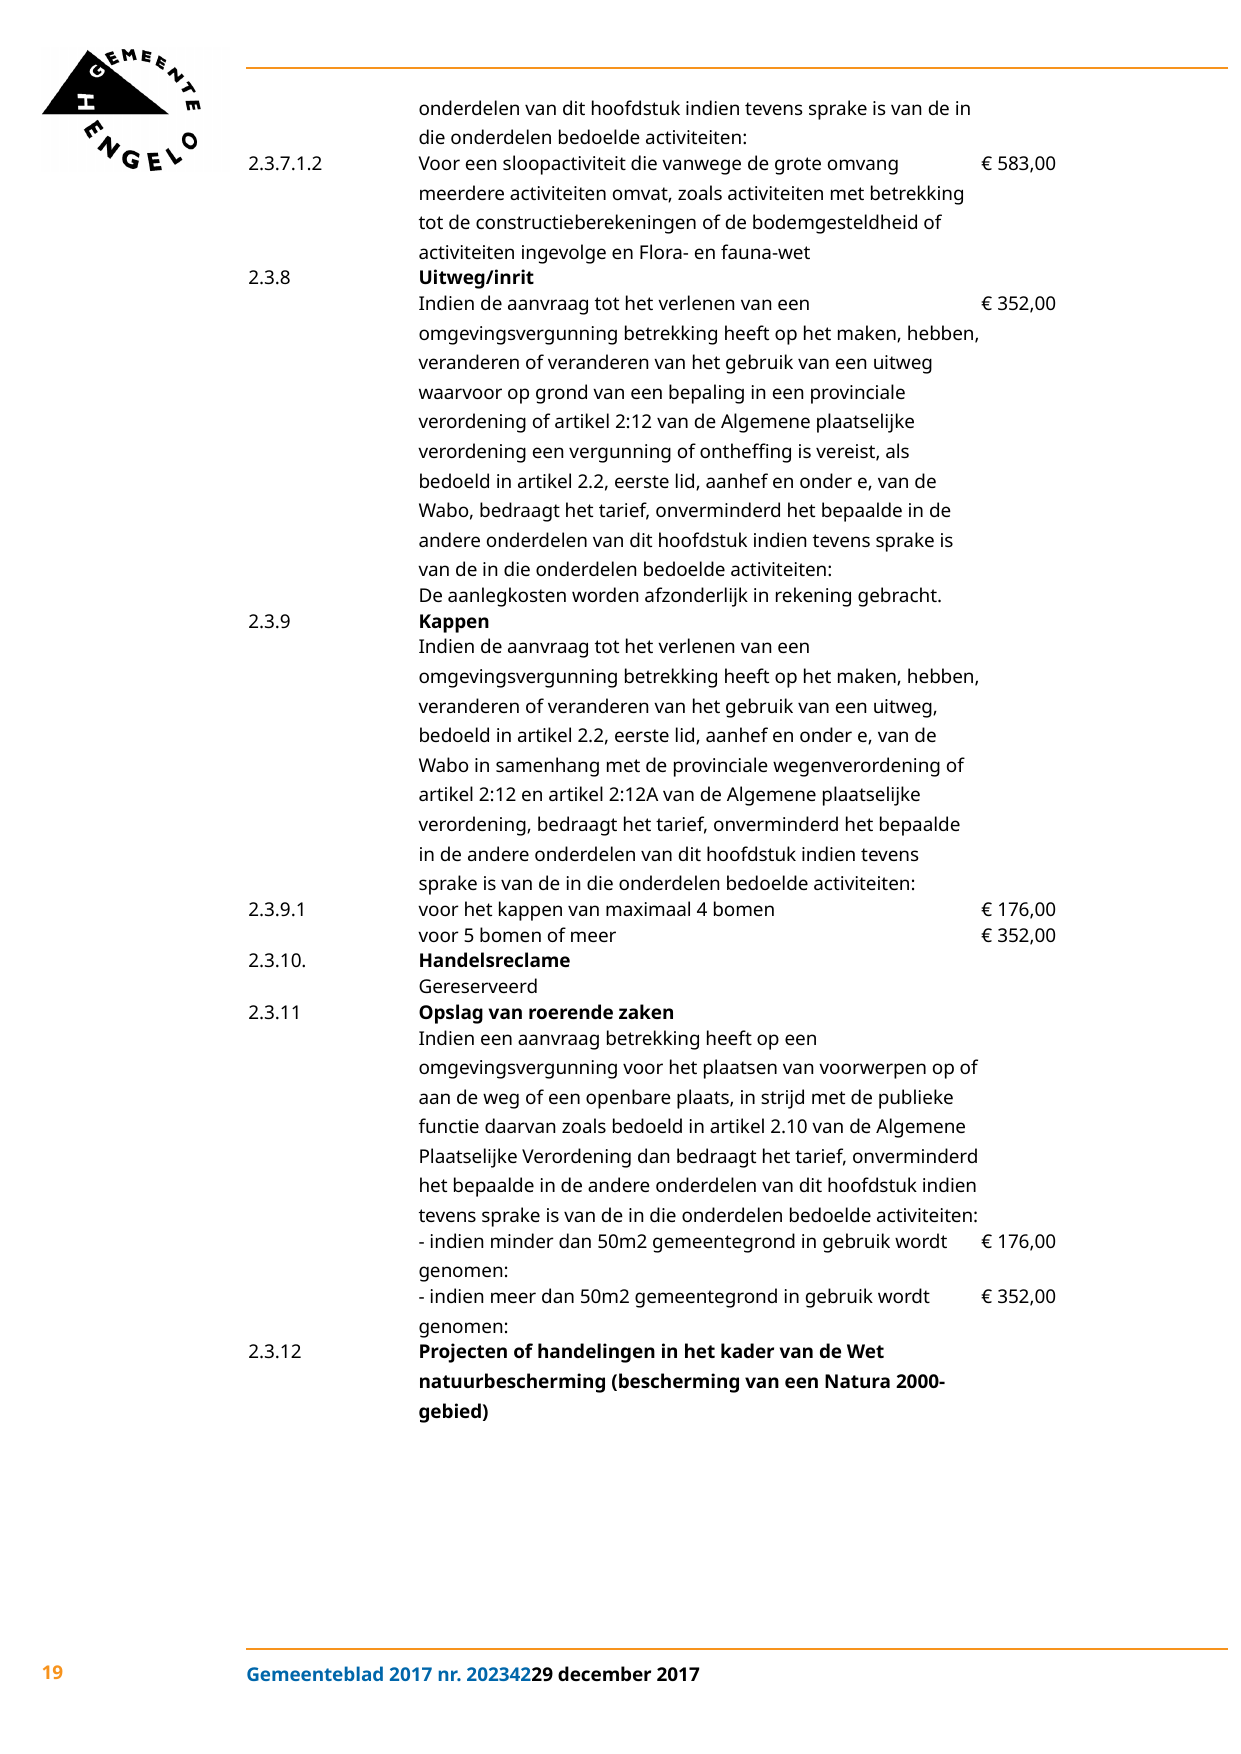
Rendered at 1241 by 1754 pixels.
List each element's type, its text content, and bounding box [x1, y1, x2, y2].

table_cell [981, 999, 1152, 1025]
table_cell Indien de aanvraag tot het verlenen van een omgevingsvergunning betrekking heeft op het maken, hebben, veranderen of veranderen van het gebruik van een uitweg, bedoeld in artikel 2.2, eerste lid, aanhef en onder e, van de Wabo in samenhang met de provinciale wegenverordening of artikel 2:12 en artikel 2:12A van de Algemene plaatselijke verordening, bedraagt het tarief, onverminderd het bepaalde in de andere onderdelen van dit hoofdstuk indien tevens sprake is van de in die onderdelen bedoelde activiteiten: [418, 634, 981, 896]
table_cell [981, 265, 1152, 290]
table_cell 2.3.11 [248, 999, 418, 1025]
table_cell Handelsreclame [418, 948, 981, 973]
table_cell [248, 973, 418, 999]
table_cell 2.3.12 [248, 1339, 418, 1423]
table_cell Kappen [418, 608, 981, 634]
table_cell [248, 95, 418, 150]
table_cell [981, 608, 1152, 634]
table_cell [981, 634, 1152, 896]
table_cell € 583,00 [981, 150, 1152, 264]
table_cell [981, 973, 1152, 999]
table_cell [981, 582, 1152, 608]
table_cell [248, 634, 418, 896]
table_cell [981, 95, 1152, 150]
table_cell Voor een sloopactiviteit die vanwege de grote omvang meerdere activiteiten omvat, zoals activiteiten met betrekking tot de constructieberekeningen of de bodemgesteldheid of activiteiten ingevolge en Flora- en fauna-wet [418, 150, 981, 264]
table_cell [981, 1339, 1152, 1423]
table_cell € 176,00 [981, 1228, 1152, 1283]
table_cell [248, 922, 418, 948]
table_cell De aanlegkosten worden afzonderlijk in rekening gebracht. [418, 582, 981, 608]
table_cell [248, 582, 418, 608]
table_cell 2.3.9 [248, 608, 418, 634]
table_cell 2.3.9.1 [248, 896, 418, 922]
table_cell € 176,00 [981, 896, 1152, 922]
picture [41, 47, 231, 172]
table_cell [981, 1025, 1152, 1228]
table_cell onderdelen van dit hoofdstuk indien tevens sprake is van de in die onderdelen bedoelde activiteiten: [418, 95, 981, 150]
table_cell Indien de aanvraag tot het verlenen van een omgevingsvergunning betrekking heeft op het maken, hebben, veranderen of veranderen van het gebruik van een uitweg waarvoor op grond van een bepaling in een provinciale verordening of artikel 2:12 van de Algemene plaatselijke verordening een vergunning of ontheffing is vereist, als bedoeld in artikel 2.2, eerste lid, aanhef en onder e, van de Wabo, bedraagt het tarief, onverminderd het bepaalde in de andere onderdelen van dit hoofdstuk indien tevens sprake is van de in die onderdelen bedoelde activiteiten: [418, 290, 981, 582]
table_cell voor 5 bomen of meer [418, 922, 981, 948]
table_cell voor het kappen van maximaal 4 bomen [418, 896, 981, 922]
table_cell 2.3.8 [248, 265, 418, 290]
table_cell Uitweg/inrit [418, 265, 981, 290]
table_cell [981, 948, 1152, 973]
table_cell [248, 1025, 418, 1228]
table_cell [248, 1283, 418, 1339]
table_cell Projecten of handelingen in het kader van de Wet natuurbescherming (bescherming van een Natura 2000-gebied) [418, 1339, 981, 1423]
table_cell Gereserveerd [418, 973, 981, 999]
table_cell € 352,00 [981, 922, 1152, 948]
table_cell € 352,00 [981, 1283, 1152, 1339]
table_cell 2.3.10. [248, 948, 418, 973]
table_cell € 352,00 [981, 290, 1152, 582]
table_cell - indien meer dan 50m2 gemeentegrond in gebruik wordt genomen: [418, 1283, 981, 1339]
table_cell [248, 1228, 418, 1283]
table_cell [248, 290, 418, 582]
table_cell Opslag van roerende zaken [418, 999, 981, 1025]
table_cell 2.3.7.1.2 [248, 150, 418, 264]
table_cell - indien minder dan 50m2 gemeentegrond in gebruik wordt genomen: [418, 1228, 981, 1283]
table_cell Indien een aanvraag betrekking heeft op een omgevingsvergunning voor het plaatsen van voorwerpen op of aan de weg of een openbare plaats, in strijd met de publieke functie daarvan zoals bedoeld in artikel 2.10 van de Algemene Plaatselijke Verordening dan bedraagt het tarief, onverminderd het bepaalde in de andere onderdelen van dit hoofdstuk indien tevens sprake is van de in die onderdelen bedoelde activiteiten: [418, 1025, 981, 1228]
